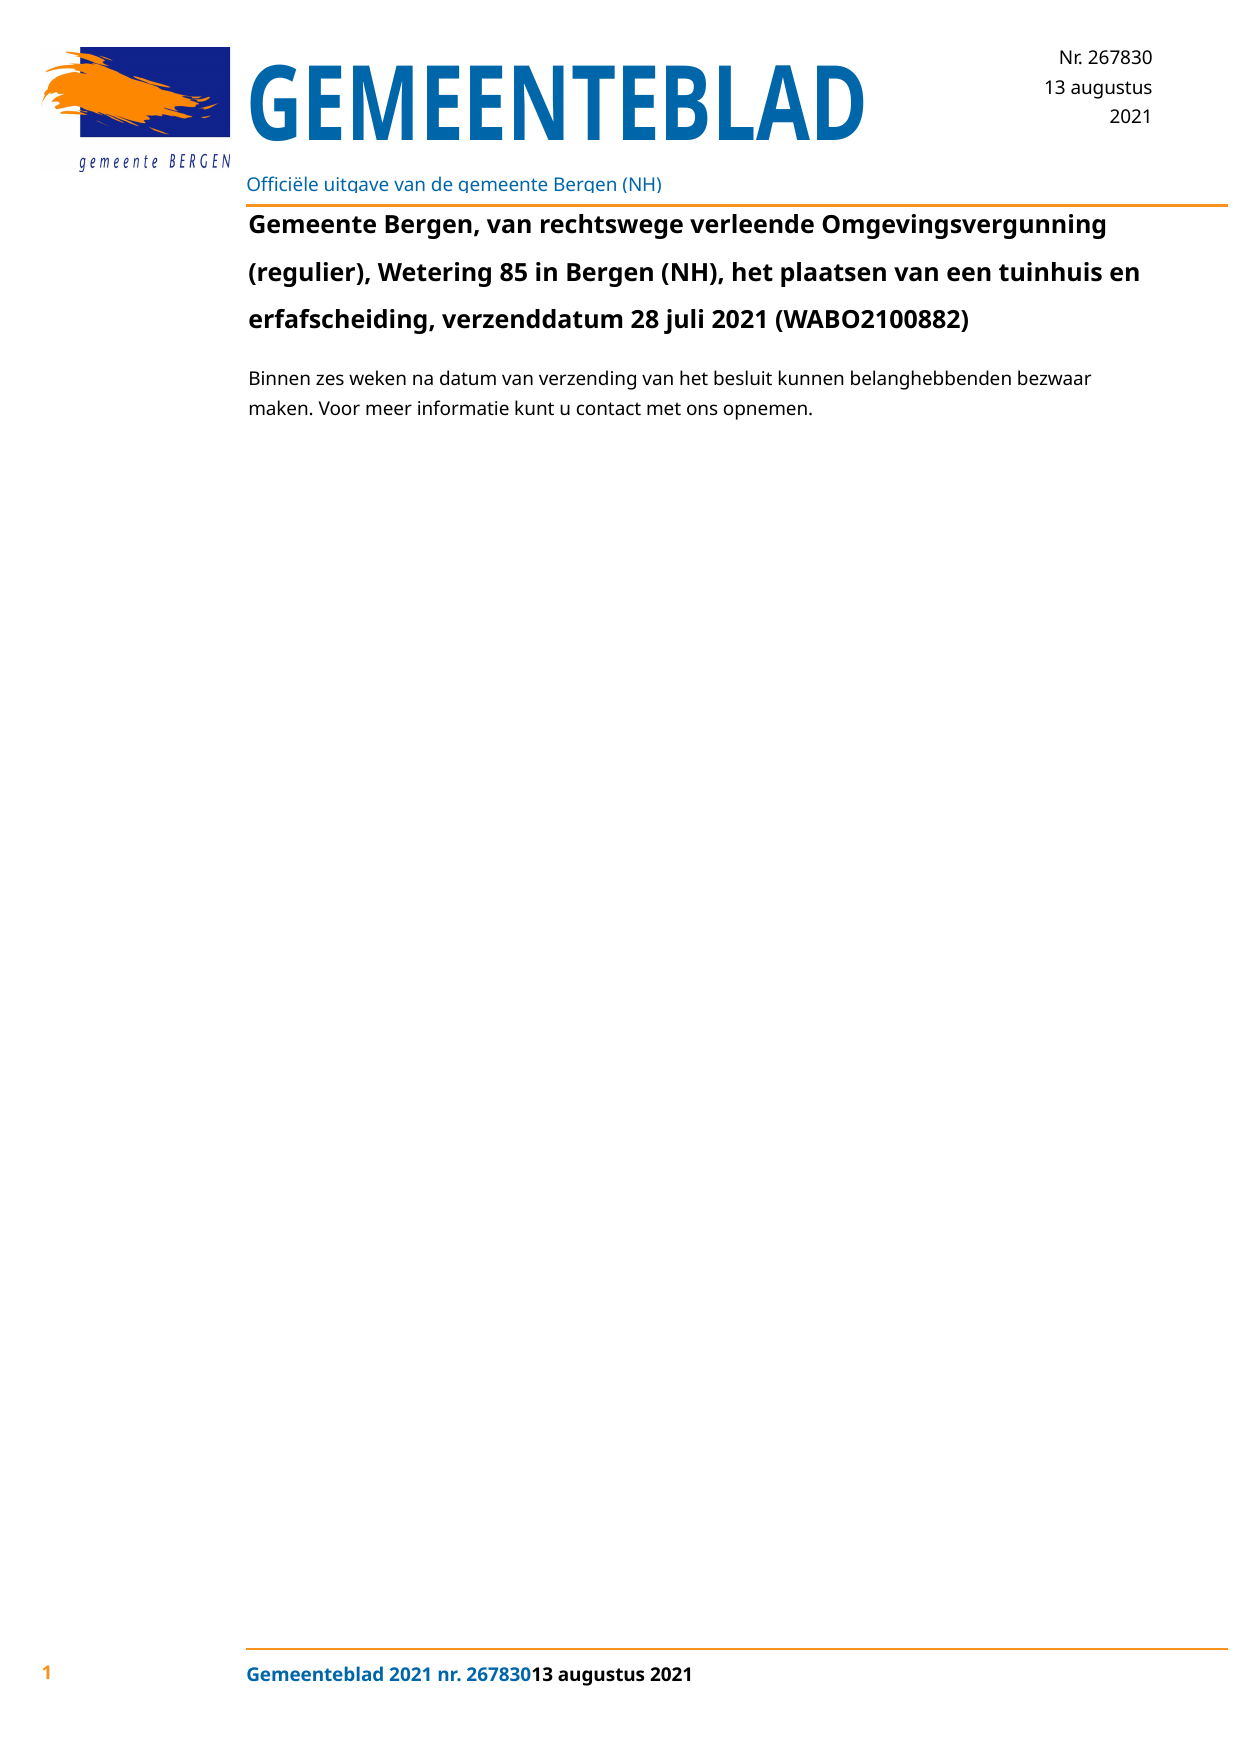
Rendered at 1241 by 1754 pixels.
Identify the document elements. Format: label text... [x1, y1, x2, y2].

picture [41, 47, 231, 172]
text Gemeente Bergen, van rechtswege verleende Omgevingsvergunning (regulier), Wetering 85 in Bergen (NH), het plaatsen van een tuinhuis en erfafscheiding, verzenddatum 28 juli 2021 (WABO2100882) [248, 207, 1152, 336]
text Binnen zes weken na datum van verzending van het besluit kunnen belanghebbenden bezwaar maken. Voor meer informatie kunt u contact met ons opnemen. [248, 366, 1152, 421]
